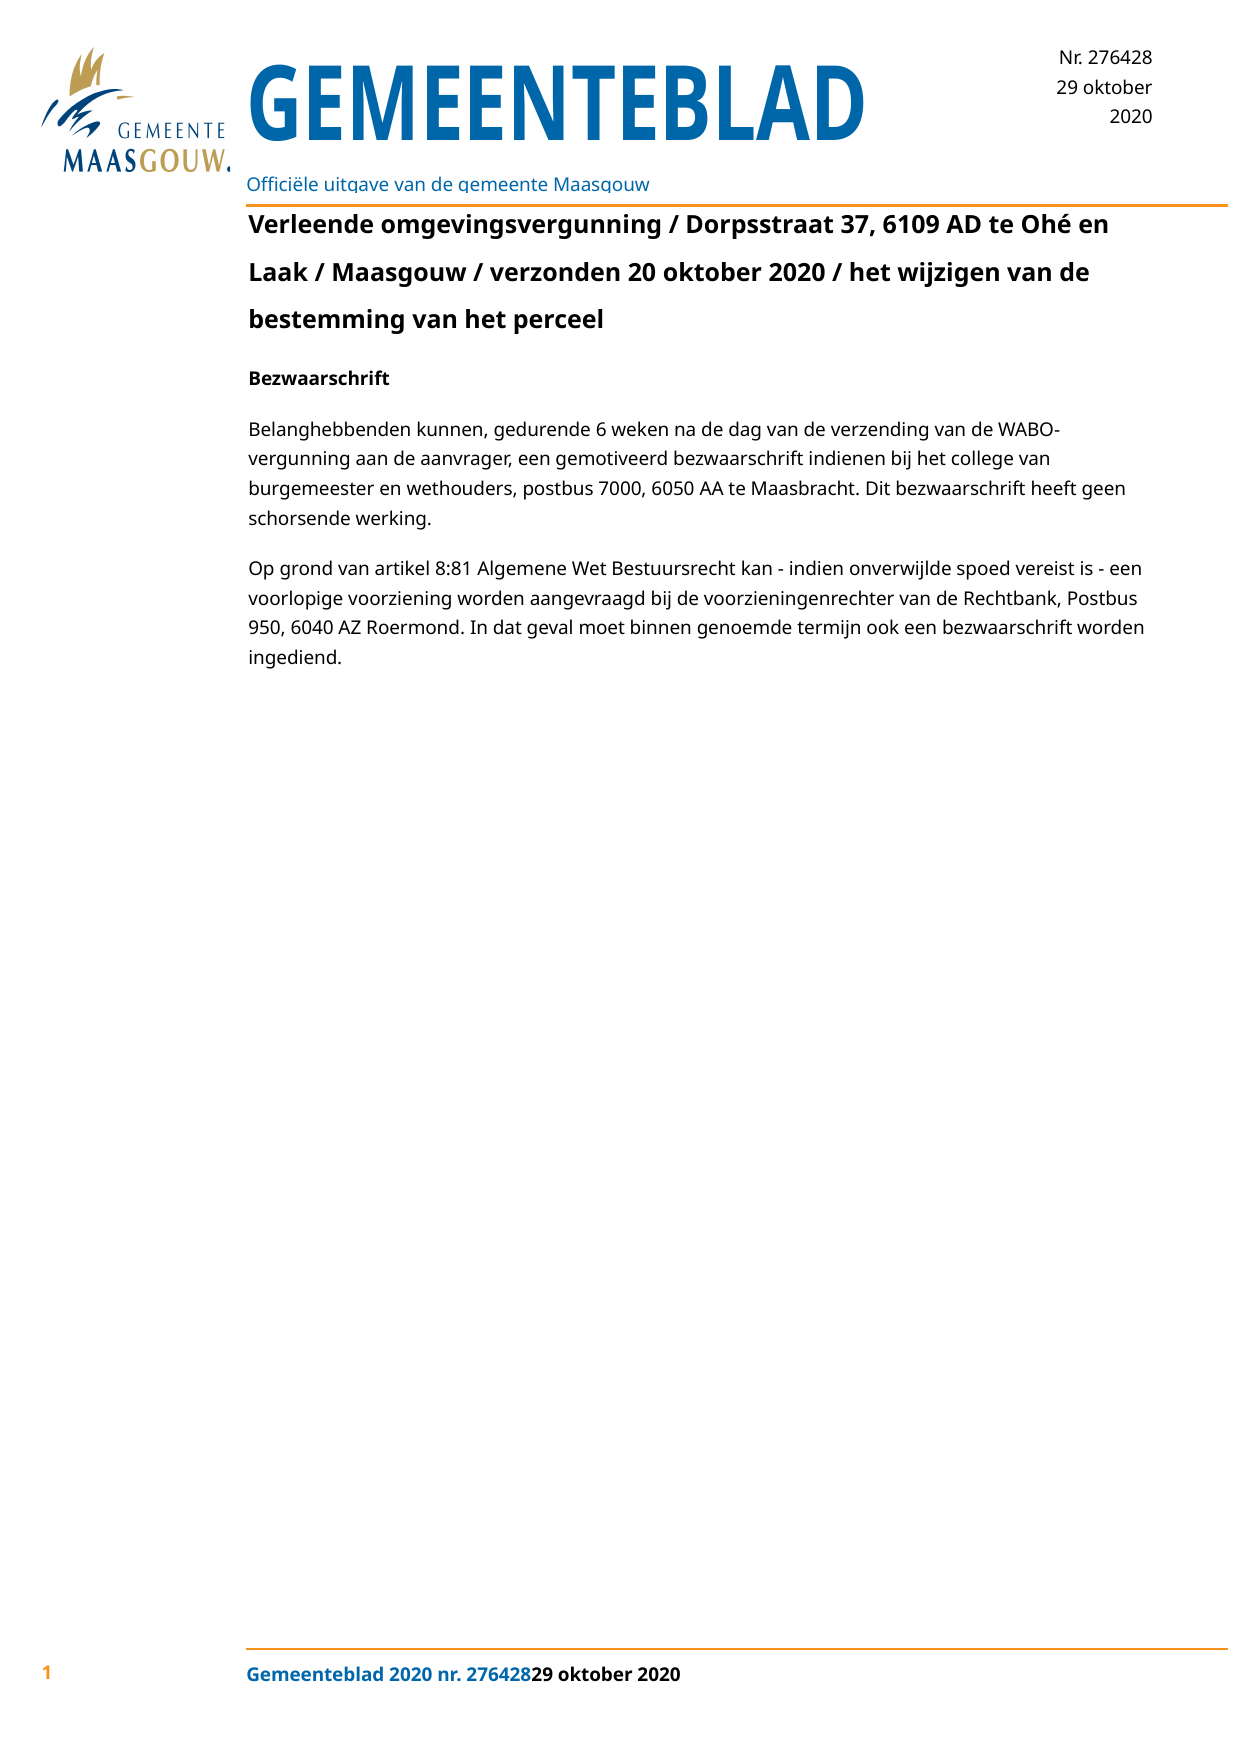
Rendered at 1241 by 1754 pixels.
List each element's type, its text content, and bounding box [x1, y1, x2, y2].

text Op grond van artikel 8:81 Algemene Wet Bestuursrecht kan - indien onverwijlde spoed vereist is - een voorlopige voorziening worden aangevraagd bij de voorzieningenrechter van de Rechtbank, Postbus 950, 6040 AZ Roermond. In dat geval moet binnen genoemde termijn ook een bezwaarschrift worden ingediend. [248, 555, 1152, 669]
picture [41, 47, 231, 172]
text Belanghebbenden kunnen, gedurende 6 weken na de dag van de verzending van de WABO-vergunning aan de aanvrager, een gemotiveerd bezwaarschrift indienen bij het college van burgemeester en wethouders, postbus 7000, 6050 AA te Maasbracht. Dit bezwaarschrift heeft geen schorsende werking. [248, 416, 1152, 530]
text Bezwaarschrift [248, 366, 1152, 391]
text Verleende omgevingsvergunning / Dorpsstraat 37, 6109 AD te Ohé en Laak / Maasgouw / verzonden 20 oktober 2020 / het wijzigen van de bestemming van het perceel [248, 207, 1152, 336]
